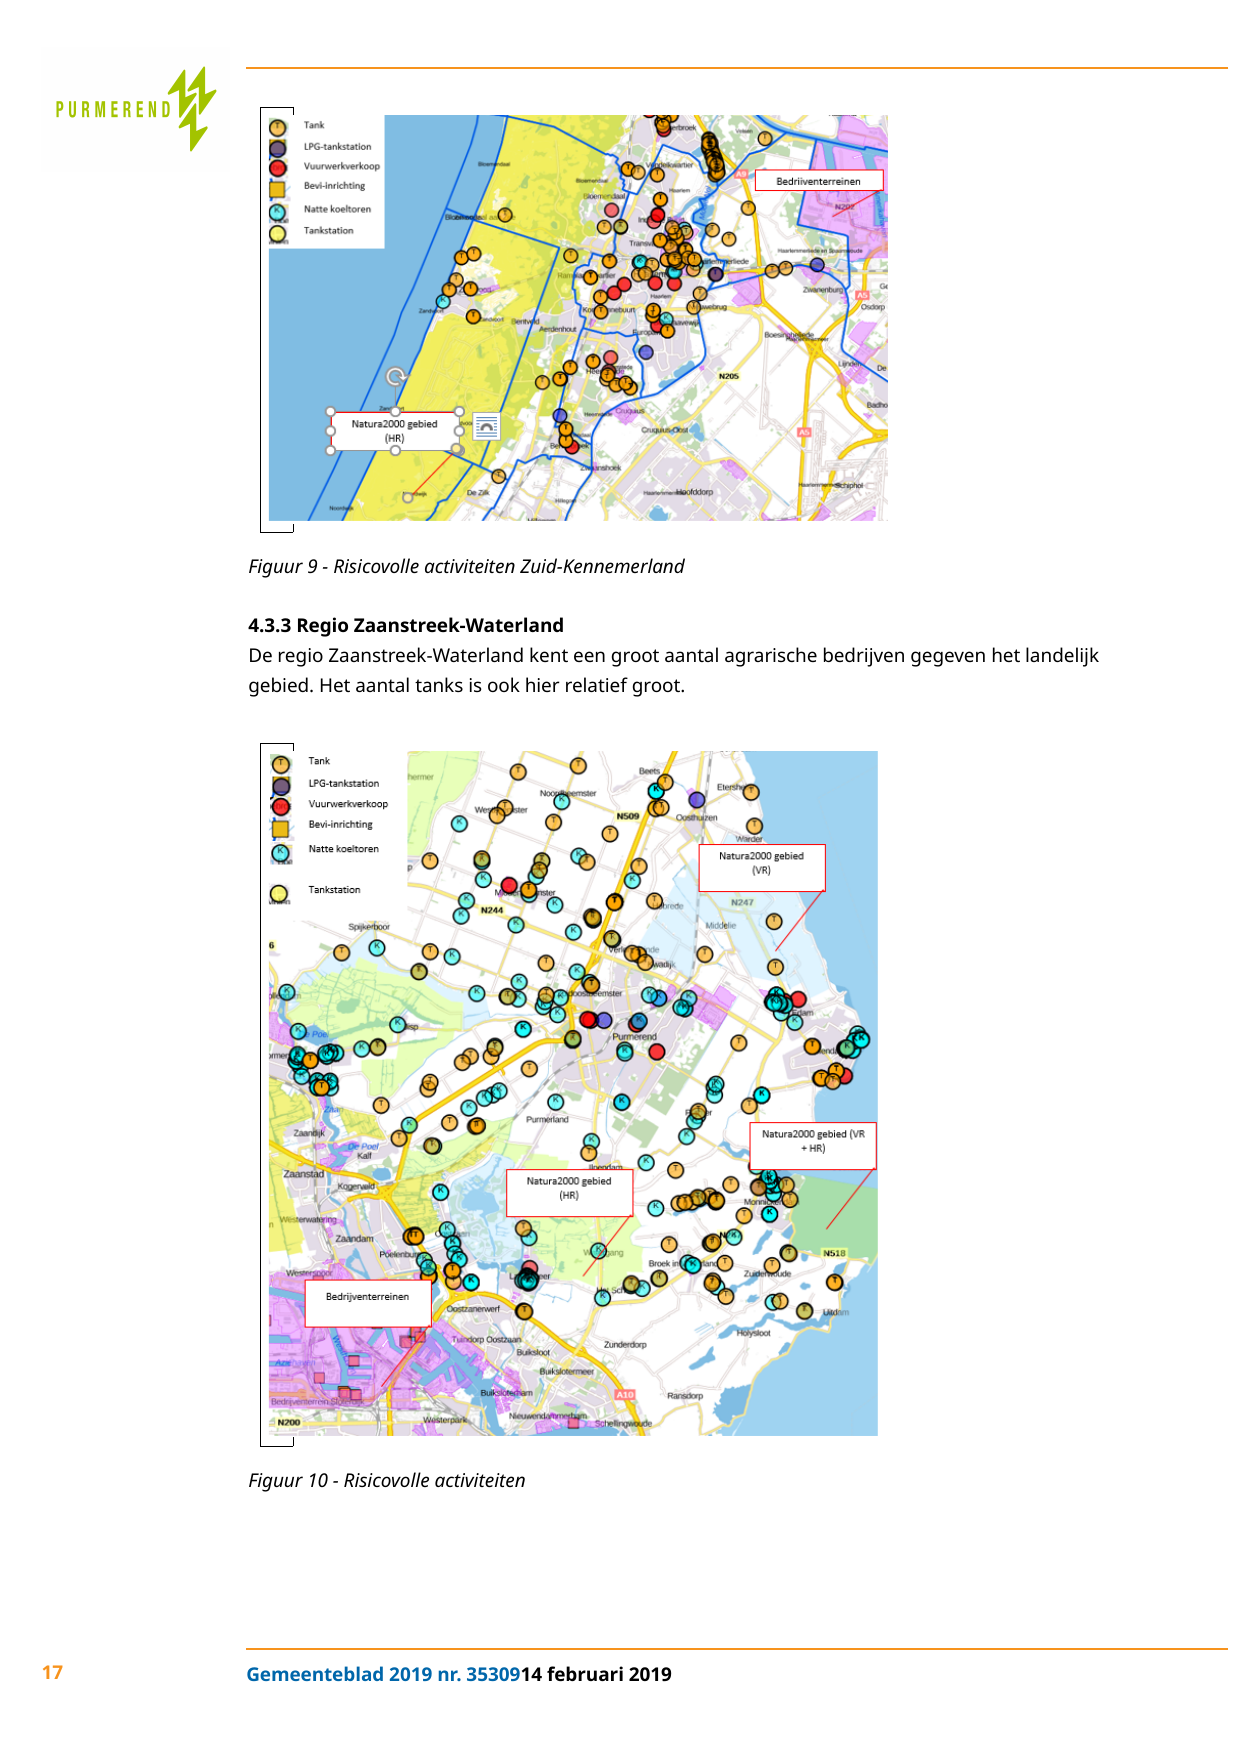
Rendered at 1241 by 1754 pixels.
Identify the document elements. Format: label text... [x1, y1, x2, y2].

text 4.3.3 Regio Zaanstreek-Waterland [248, 613, 1152, 638]
text Figuur 10 - Risicovolle activiteiten [248, 1467, 1152, 1493]
text Figuur 9 - Risicovolle activiteiten Zuid-Kennemerland [248, 553, 1152, 579]
picture [41, 47, 231, 172]
picture [268, 751, 889, 1437]
text De regio Zaanstreek-Waterland kent een groot aantal agrarische bedrijven gegeven het landelijk gebied. Het aantal tanks is ook hier relatief groot. [248, 642, 1152, 697]
picture [268, 115, 889, 524]
